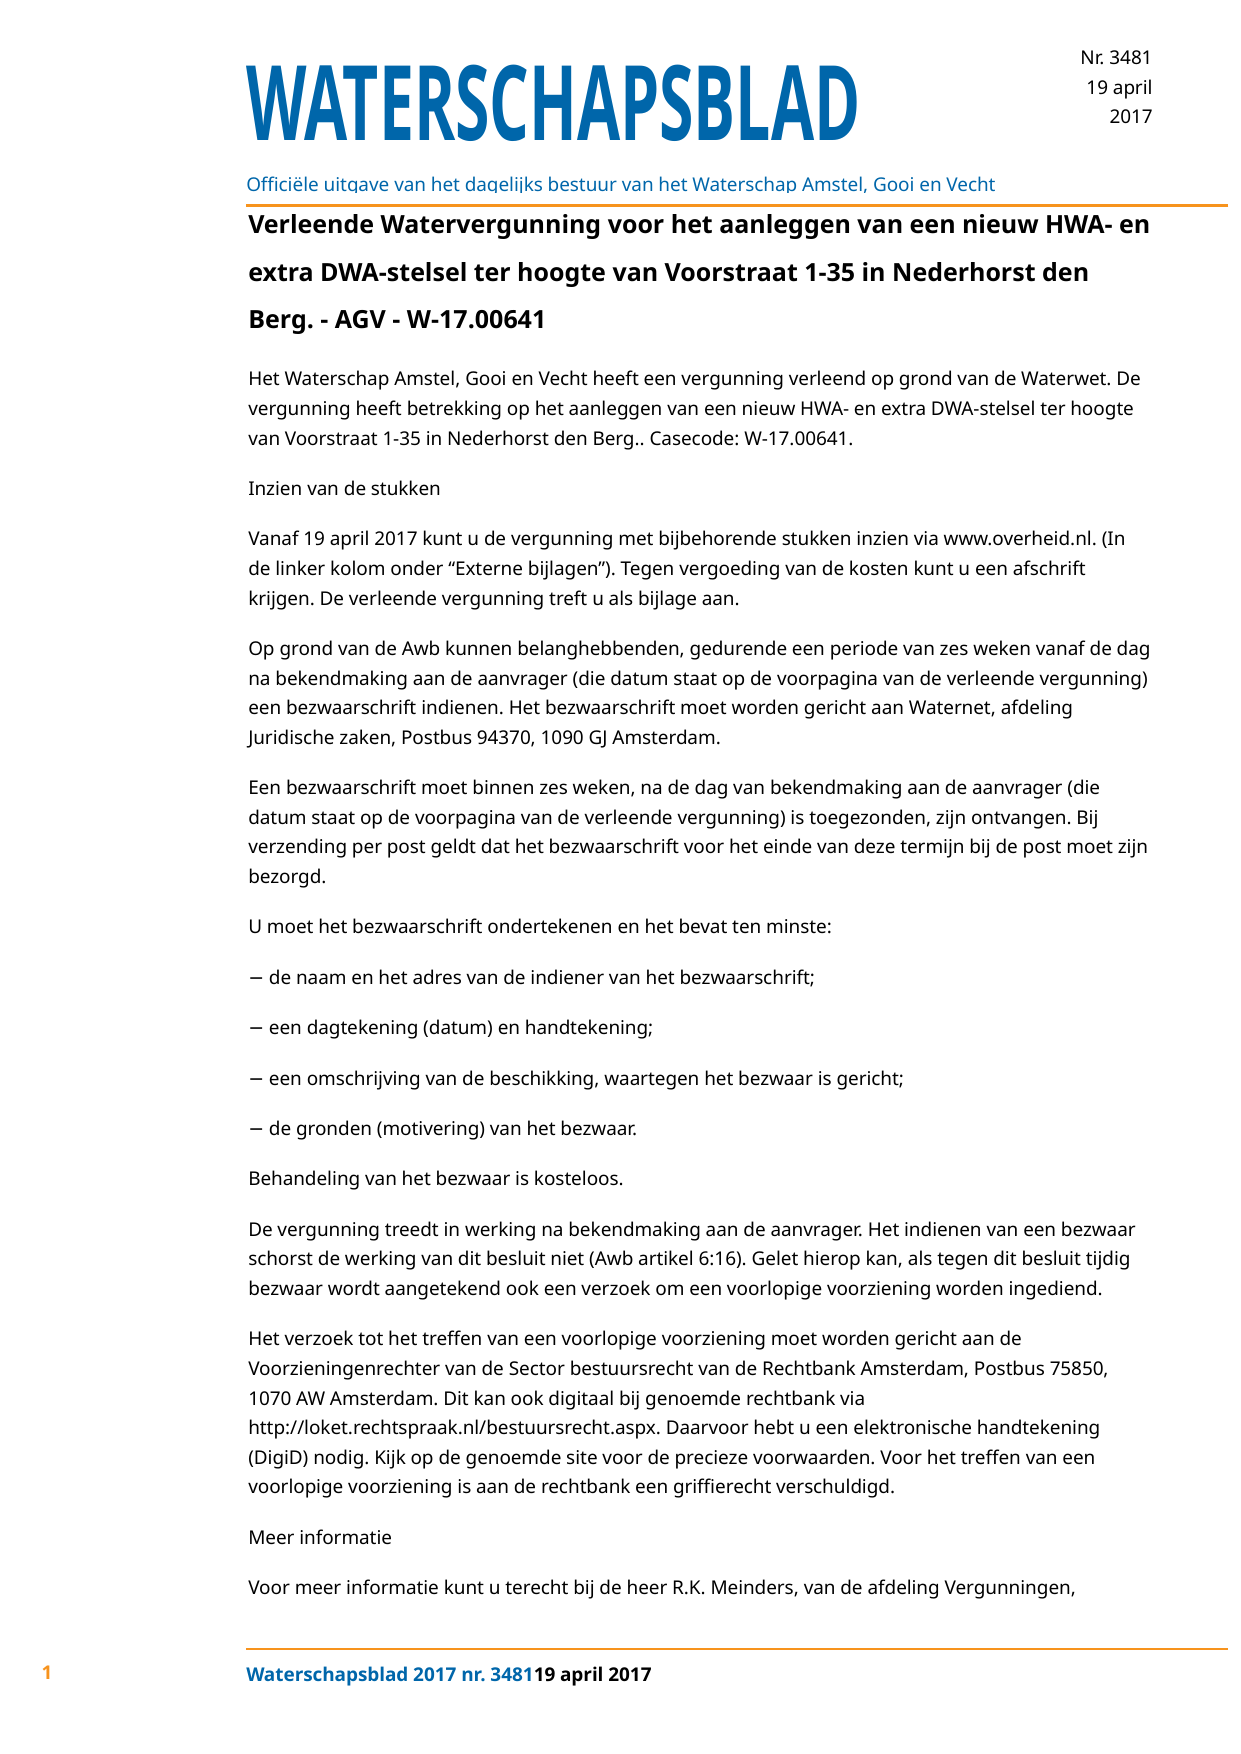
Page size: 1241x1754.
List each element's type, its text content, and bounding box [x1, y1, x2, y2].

text Een bezwaarschrift moet binnen zes weken, na de dag van bekendmaking aan de aanvrager (die datum staat op de voorpagina van de verleende vergunning) is toegezonden, zijn ontvangen. Bij verzending per post geldt dat het bezwaarschrift voor het einde van deze termijn bij de post moet zijn bezorgd. [248, 774, 1152, 889]
text U moet het bezwaarschrift ondertekenen en het bevat ten minste: [248, 913, 1152, 939]
text Op grond van de Awb kunnen belanghebbenden, gedurende een periode van zes weken vanaf de dag na bekendmaking aan de aanvrager (die datum staat op de voorpagina van de verleende vergunning) een bezwaarschrift indienen. Het bezwaarschrift moet worden gericht aan Waternet, afdeling Juridische zaken, Postbus 94370, 1090 GJ Amsterdam. [248, 635, 1152, 749]
text − een dagtekening (datum) en handtekening; [248, 1014, 1152, 1040]
text De vergunning treedt in werking na bekendmaking aan de aanvrager. Het indienen van een bezwaar schorst de werking van dit besluit niet (Awb artikel 6:16). Gelet hierop kan, als tegen dit besluit tijdig bezwaar wordt aangetekend ook een verzoek om een voorlopige voorziening worden ingediend. [248, 1216, 1152, 1301]
text Behandeling van het bezwaar is kosteloos. [248, 1166, 1152, 1191]
text Vanaf 19 april 2017 kunt u de vergunning met bijbehorende stukken inzien via www.overheid.nl. (In de linker kolom onder “Externe bijlagen”). Tegen vergoeding van de kosten kunt u een afschrift krijgen. De verleende vergunning treft u als bijlage aan. [248, 526, 1152, 610]
text − de gronden (motivering) van het bezwaar. [248, 1115, 1152, 1141]
text − de naam en het adres van de indiener van het bezwaarschrift; [248, 964, 1152, 989]
picture [41, 47, 231, 172]
text Inzien van de stukken [248, 475, 1152, 501]
text − een omschrijving van de beschikking, waartegen het bezwaar is gericht; [248, 1065, 1152, 1090]
text Verleende Watervergunning voor het aanleggen van een nieuw HWA- en extra DWA-stelsel ter hoogte van Voorstraat 1-35 in Nederhorst den Berg. - AGV - W-17.00641 [248, 207, 1152, 336]
text Het verzoek tot het treffen van een voorlopige voorziening moet worden gericht aan de Voorzieningenrechter van de Sector bestuursrecht van de Rechtbank Amsterdam, Postbus 75850, 1070 AW Amsterdam. Dit kan ook digitaal bij genoemde rechtbank via http://loket.rechtspraak.nl/bestuursrecht.aspx. Daarvoor hebt u een elektronische handtekening (DigiD) nodig. Kijk op de genoemde site voor de precieze voorwaarden. Voor het treffen van een voorlopige voorziening is aan de rechtbank een griffierecht verschuldigd. [248, 1326, 1152, 1499]
text Het Waterschap Amstel, Gooi en Vecht heeft een vergunning verleend op grond van de Waterwet. De vergunning heeft betrekking op het aanleggen van een nieuw HWA- en extra DWA-stelsel ter hoogte van Voorstraat 1-35 in Nederhorst den Berg.. Casecode: W-17.00641. [248, 366, 1152, 450]
text Voor meer informatie kunt u terecht bij de heer R.K. Meinders, van de afdeling Vergunningen, [248, 1574, 1152, 1600]
text Meer informatie [248, 1524, 1152, 1549]
